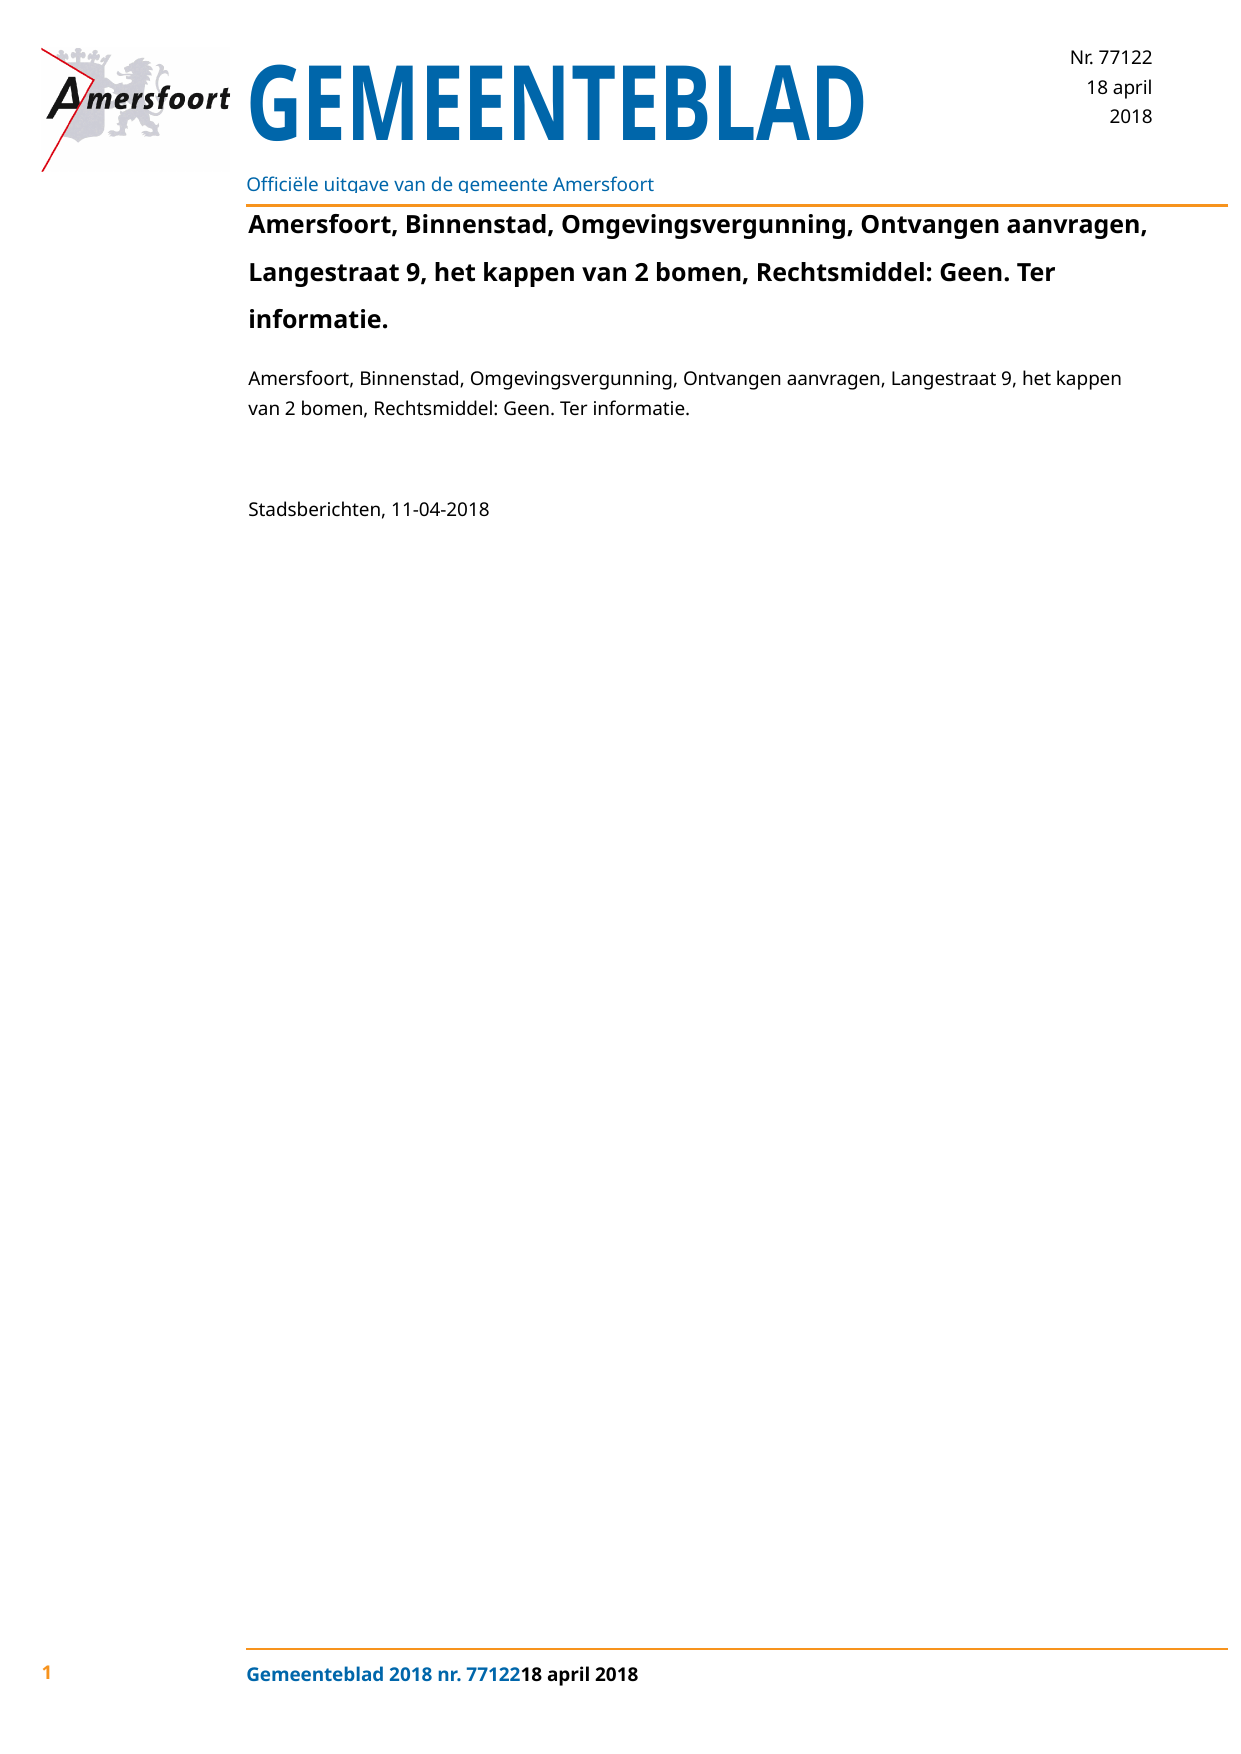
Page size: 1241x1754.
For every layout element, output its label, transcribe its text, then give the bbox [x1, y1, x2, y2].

text Amersfoort, Binnenstad, Omgevingsvergunning, Ontvangen aanvragen, Langestraat 9, het kappen van 2 bomen, Rechtsmiddel: Geen. Ter informatie. [248, 207, 1152, 336]
text Amersfoort, Binnenstad, Omgevingsvergunning, Ontvangen aanvragen, Langestraat 9, het kappen van 2 bomen, Rechtsmiddel: Geen. Ter informatie. [248, 366, 1152, 421]
picture [41, 47, 231, 172]
text Stadsberichten, 11-04-2018 [248, 496, 1152, 522]
